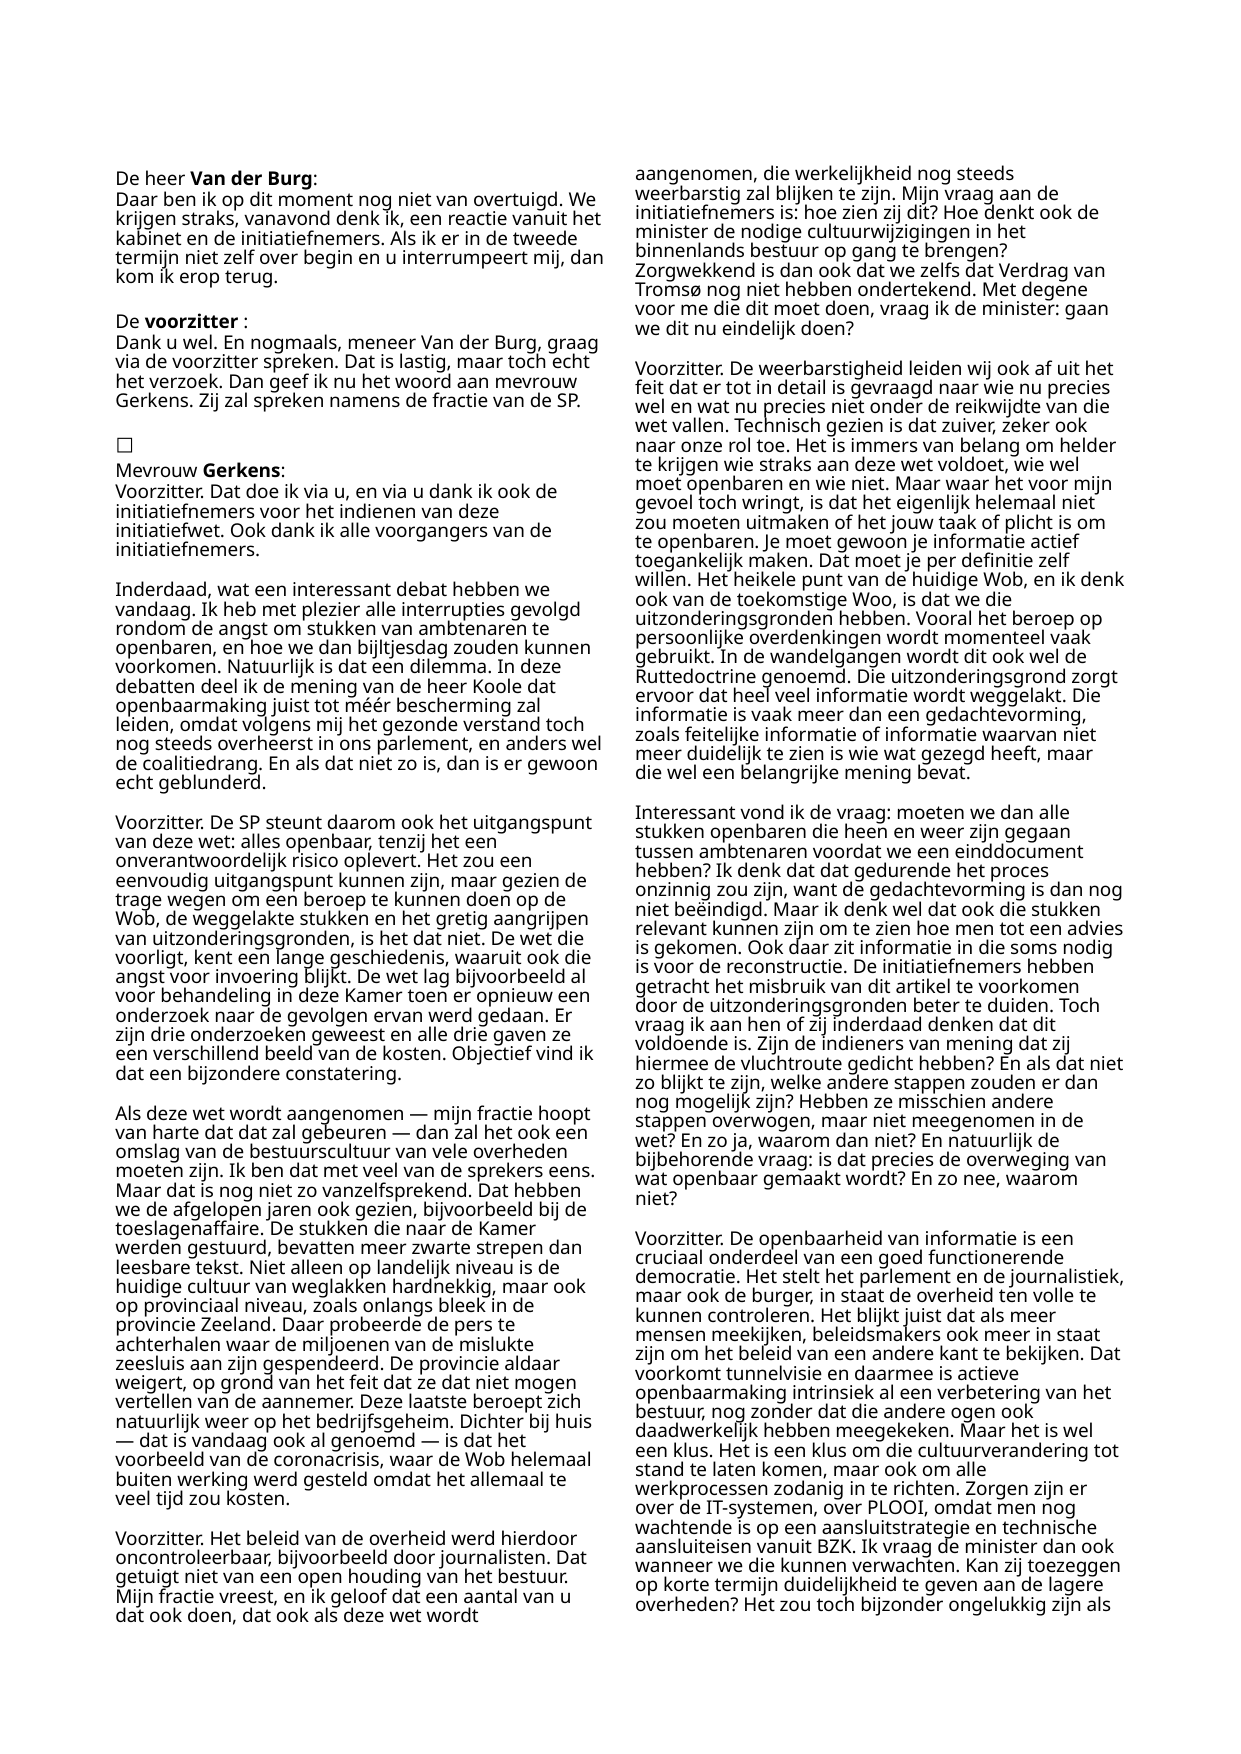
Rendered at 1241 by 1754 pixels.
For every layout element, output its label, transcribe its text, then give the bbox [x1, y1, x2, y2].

text Mevrouw Gerkens: [115, 458, 605, 483]
text Voorzitter. Het beleid van de overheid werd hierdoor oncontroleerbaar, bijvoorbeeld door journalisten. Dat getuigt niet van een open houding van het bestuur. Mijn fractie vreest, en ik geloof dat een aantal van u dat ook doen, dat ook als deze wet wordt [115, 1530, 605, 1626]
text Dank u wel. En nogmaals, meneer Van der Burg, graag via de voorzitter spreken. Dat is lastig, maar toch echt het verzoek. Dan geef ik nu het woord aan mevrouw Gerkens. Zij zal spreken namens de fractie van de SP. [115, 334, 605, 411]
text De heer Van der Burg: [115, 165, 605, 191]
text ⬜ [115, 432, 605, 458]
text De voorzitter : [115, 308, 605, 334]
text Inderdaad, wat een interessant debat hebben we vandaag. Ik heb met plezier alle interrupties gevolgd rondom de angst om stukken van ambtenaren te openbaren, en hoe we dan bijltjesdag zouden kunnen voorkomen. Natuurlijk is dat een dilemma. In deze debatten deel ik de mening van de heer Koole dat openbaarmaking juist tot méér bescherming zal leiden, omdat volgens mij het gezonde verstand toch nog steeds overheerst in ons parlement, en anders wel de coalitiedrang. En als dat niet zo is, dan is er gewoon echt geblunderd. [115, 581, 605, 793]
text Voorzitter. De openbaarheid van informatie is een cruciaal onderdeel van een goed functionerende democratie. Het stelt het parlement en de journalistiek, maar ook de burger, in staat de overheid ten volle te kunnen controleren. Het blijkt juist dat als meer mensen meekijken, beleidsmakers ook meer in staat zijn om het beleid van een andere kant te bekijken. Dat voorkomt tunnelvisie en daarmee is actieve openbaarmaking intrinsiek al een verbetering van het bestuur, nog zonder dat die andere ogen ook daadwerkelijk hebben meegekeken. Maar het is wel een klus. Het is een klus om die cultuurverandering tot stand te laten komen, maar ook om alle werkprocessen zodanig in te richten. Zorgen zijn er over de IT-systemen, over PLOOI, omdat men nog wachtende is op een aansluitstrategie en technische aansluiteisen vanuit BZK. Ik vraag de minister dan ook wanneer we die kunnen verwachten. Kan zij toezeggen op korte termijn duidelijkheid te geven aan de lagere overheden? Het zou toch bijzonder ongelukkig zijn als [635, 1229, 1125, 1615]
text Interessant vond ik de vraag: moeten we dan alle stukken openbaren die heen en weer zijn gegaan tussen ambtenaren voordat we een einddocument hebben? Ik denk dat dat gedurende het proces onzinnig zou zijn, want de gedachtevorming is dan nog niet beëindigd. Maar ik denk wel dat ook die stukken relevant kunnen zijn om te zien hoe men tot een advies is gekomen. Ook daar zit informatie in die soms nodig is voor de reconstructie. De initiatiefnemers hebben getracht het misbruik van dit artikel te voorkomen door de uitzonderingsgronden beter te duiden. Toch vraag ik aan hen of zij inderdaad denken dat dit voldoende is. Zijn de indieners van mening dat zij hiermee de vluchtroute gedicht hebben? En als dat niet zo blijkt te zijn, welke andere stappen zouden er dan nog mogelijk zijn? Hebben ze misschien andere stappen overwogen, maar niet meegenomen in de wet? En zo ja, waarom dan niet? En natuurlijk de bijbehorende vraag: is dat precies de overweging van wat openbaar gemaakt wordt? En zo nee, waarom niet? [635, 804, 1125, 1209]
text Voorzitter. De SP steunt daarom ook het uitgangspunt van deze wet: alles openbaar, tenzij het een onverantwoordelijk risico oplevert. Het zou een eenvoudig uitgangspunt kunnen zijn, maar gezien de trage wegen om een beroep te kunnen doen op de Wob, de weggelakte stukken en het gretig aangrijpen van uitzonderingsgronden, is het dat niet. De wet die voorligt, kent een lange geschiedenis, waaruit ook die angst voor invoering blijkt. De wet lag bijvoorbeeld al voor behandeling in deze Kamer toen er opnieuw een onderzoek naar de gevolgen ervan werd gedaan. Er zijn drie onderzoeken geweest en alle drie gaven ze een verschillend beeld van de kosten. Objectief vind ik dat een bijzondere constatering. [115, 814, 605, 1084]
text aangenomen, die werkelijkheid nog steeds weerbarstig zal blijken te zijn. Mijn vraag aan de initiatiefnemers is: hoe zien zij dit? Hoe denkt ook de minister de nodige cultuurwijzigingen in het binnenlands bestuur op gang te brengen? Zorgwekkend is dan ook dat we zelfs dat Verdrag van Tromsø nog niet hebben ondertekend. Met degene voor me die dit moet doen, vraag ik de minister: gaan we dit nu eindelijk doen? [635, 165, 1125, 339]
text Voorzitter. De weerbarstigheid leiden wij ook af uit het feit dat er tot in detail is gevraagd naar wie nu precies wel en wat nu precies niet onder de reikwijdte van die wet vallen. Technisch gezien is dat zuiver, zeker ook naar onze rol toe. Het is immers van belang om helder te krijgen wie straks aan deze wet voldoet, wie wel moet openbaren en wie niet. Maar waar het voor mijn gevoel toch wringt, is dat het eigenlijk helemaal niet zou moeten uitmaken of het jouw taak of plicht is om te openbaren. Je moet gewoon je informatie actief toegankelijk maken. Dat moet je per definitie zelf willen. Het heikele punt van de huidige Wob, en ik denk ook van de toekomstige Woo, is dat we die uitzonderingsgronden hebben. Vooral het beroep op persoonlijke overdenkingen wordt momenteel vaak gebruikt. In de wandelgangen wordt dit ook wel de Ruttedoctrine genoemd. Die uitzonderingsgrond zorgt ervoor dat heel veel informatie wordt weggelakt. Die informatie is vaak meer dan een gedachtevorming, zoals feitelijke informatie of informatie waarvan niet meer duidelijk te zien is wie wat gezegd heeft, maar die wel een belangrijke mening bevat. [635, 359, 1125, 783]
text Daar ben ik op dit moment nog niet van overtuigd. We krijgen straks, vanavond denk ik, een reactie vanuit het kabinet en de initiatiefnemers. Als ik er in de tweede termijn niet zelf over begin en u interrumpeert mij, dan kom ik erop terug. [115, 191, 605, 287]
text Als deze wet wordt aangenomen — mijn fractie hoopt van harte dat dat zal gebeuren — dan zal het ook een omslag van de bestuurscultuur van vele overheden moeten zijn. Ik ben dat met veel van de sprekers eens. Maar dat is nog niet zo vanzelfsprekend. Dat hebben we de afgelopen jaren ook gezien, bijvoorbeeld bij de toeslagenaffaire. De stukken die naar de Kamer werden gestuurd, bevatten meer zwarte strepen dan leesbare tekst. Niet alleen op landelijk niveau is de huidige cultuur van weglakken hardnekkig, maar ook op provinciaal niveau, zoals onlangs bleek in de provincie Zeeland. Daar probeerde de pers te achterhalen waar de miljoenen van de mislukte zeesluis aan zijn gespendeerd. De provincie aldaar weigert, op grond van het feit dat ze dat niet mogen vertellen van de aannemer. Deze laatste beroept zich natuurlijk weer op het bedrijfsgeheim. Dichter bij huis — dat is vandaag ook al genoemd — is dat het voorbeeld van de coronacrisis, waar de Wob helemaal buiten werking werd gesteld omdat het allemaal te veel tijd zou kosten. [115, 1104, 605, 1509]
text Voorzitter. Dat doe ik via u, en via u dank ik ook de initiatiefnemers voor het indienen van deze initiatiefwet. Ook dank ik alle voorgangers van de initiatiefnemers. [115, 483, 605, 561]
